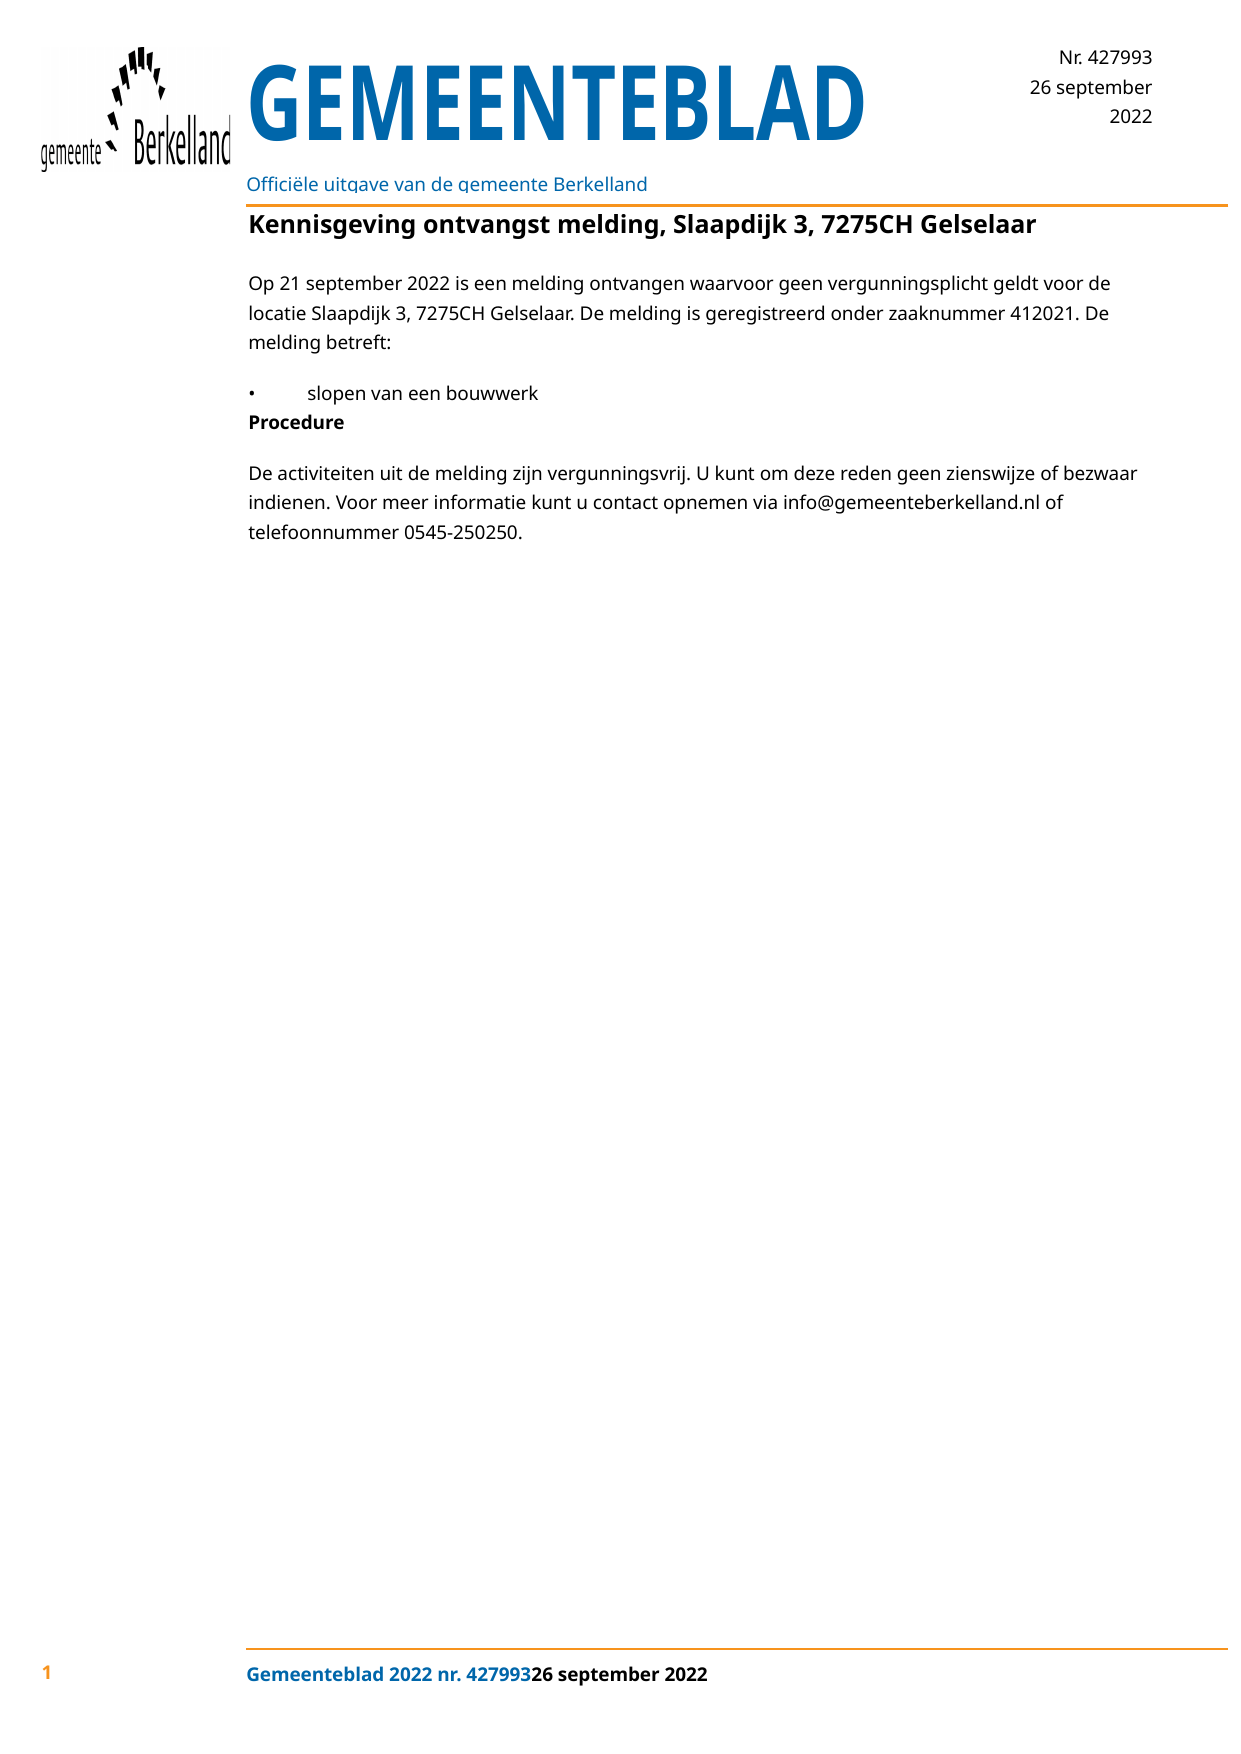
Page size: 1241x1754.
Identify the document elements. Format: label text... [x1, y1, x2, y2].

text Procedure [248, 409, 1152, 435]
text Op 21 september 2022 is een melding ontvangen waarvoor geen vergunningsplicht geldt voor de locatie Slaapdijk 3, 7275CH Gelselaar. De melding is geregistreerd onder zaaknummer 412021. De melding betreft: [248, 270, 1152, 355]
list slopen van een bouwwerk [248, 380, 1152, 406]
picture [41, 47, 231, 172]
text De activiteiten uit de melding zijn vergunningsvrij. U kunt om deze reden geen zienswijze of bezwaar indienen. Voor meer informatie kunt u contact opnemen via info@gemeenteberkelland.nl of telefoonnummer 0545-250250. [248, 460, 1152, 545]
text Kennisgeving ontvangst melding, Slaapdijk 3, 7275CH Gelselaar [248, 207, 1152, 241]
